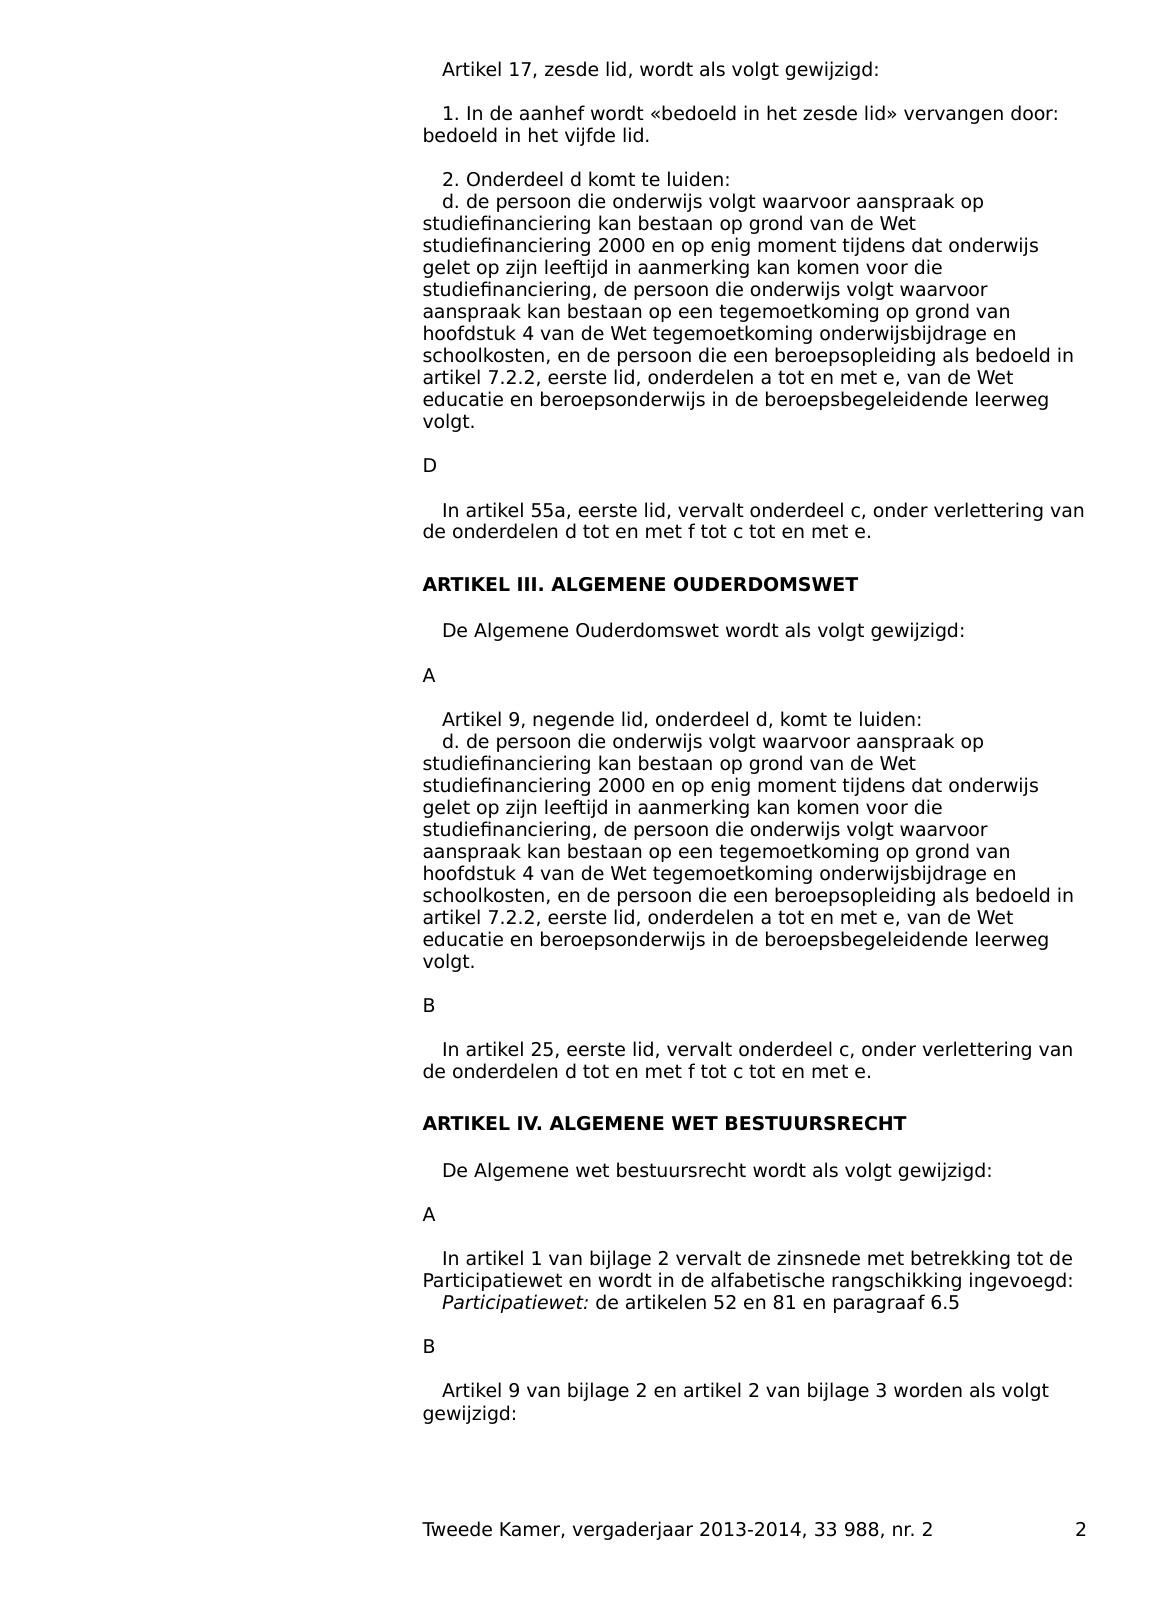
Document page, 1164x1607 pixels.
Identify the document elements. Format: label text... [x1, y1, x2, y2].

subtitle ARTIKEL III. ALGEMENE OUDERDOMSWET [422, 573, 1087, 595]
text De Algemene wet bestuursrecht wordt als volgt gewijzigd: [422, 1160, 1087, 1182]
text A [422, 664, 1087, 687]
text D [422, 455, 1087, 477]
text De Algemene Ouderdomswet wordt als volgt gewijzigd: [422, 620, 1087, 642]
text Artikel 17, zesde lid, wordt als volgt gewijzigd: [422, 59, 1087, 81]
text Artikel 9, negende lid, onderdeel d, komt te luiden: [422, 709, 1087, 731]
text Artikel 9 van bijlage 2 en artikel 2 van bijlage 3 worden als volgt gewijzigd: [422, 1380, 1087, 1424]
text d. de persoon die onderwijs volgt waarvoor aanspraak op studiefinanciering kan bestaan op grond van de Wet studiefinanciering 2000 en op enig moment tijdens dat onderwijs gelet op zijn leeftijd in aanmerking kan komen voor die studiefinanciering, de persoon die onderwijs volgt waarvoor aanspraak kan bestaan op een tegemoetkoming op grond van hoofdstuk 4 van de Wet tegemoetkoming onderwijsbijdrage en schoolkosten, en de persoon die een beroepsopleiding als bedoeld in artikel 7.2.2, eerste lid, onderdelen a tot en met e, van de Wet educatie en beroepsonderwijs in de beroepsbegeleidende leerweg volgt. [422, 191, 1087, 433]
text Participatiewet: de artikelen 52 en 81 en paragraaf 6.5 [422, 1292, 1087, 1314]
text In artikel 55a, eerste lid, vervalt onderdeel c, onder verlettering van de onderdelen d tot en met f tot c tot en met e. [422, 499, 1087, 543]
text In artikel 25, eerste lid, vervalt onderdeel c, onder verlettering van de onderdelen d tot en met f tot c tot en met e. [422, 1039, 1087, 1083]
text In artikel 1 van bijlage 2 vervalt de zinsnede met betrekking tot de Participatiewet en wordt in de alfabetische rangschikking ingevoegd: [422, 1248, 1087, 1292]
text A [422, 1204, 1087, 1226]
subtitle ARTIKEL IV. ALGEMENE WET BESTUURSRECHT [422, 1113, 1087, 1135]
text d. de persoon die onderwijs volgt waarvoor aanspraak op studiefinanciering kan bestaan op grond van de Wet studiefinanciering 2000 en op enig moment tijdens dat onderwijs gelet op zijn leeftijd in aanmerking kan komen voor die studiefinanciering, de persoon die onderwijs volgt waarvoor aanspraak kan bestaan op een tegemoetkoming op grond van hoofdstuk 4 van de Wet tegemoetkoming onderwijsbijdrage en schoolkosten, en de persoon die een beroepsopleiding als bedoeld in artikel 7.2.2, eerste lid, onderdelen a tot en met e, van de Wet educatie en beroepsonderwijs in de beroepsbegeleidende leerweg volgt. [422, 731, 1087, 972]
text 2. Onderdeel d komt te luiden: [422, 169, 1087, 191]
text B [422, 995, 1087, 1017]
text B [422, 1336, 1087, 1358]
text 1. In de aanhef wordt «bedoeld in het zesde lid» vervangen door: bedoeld in het vijfde lid. [422, 103, 1087, 147]
